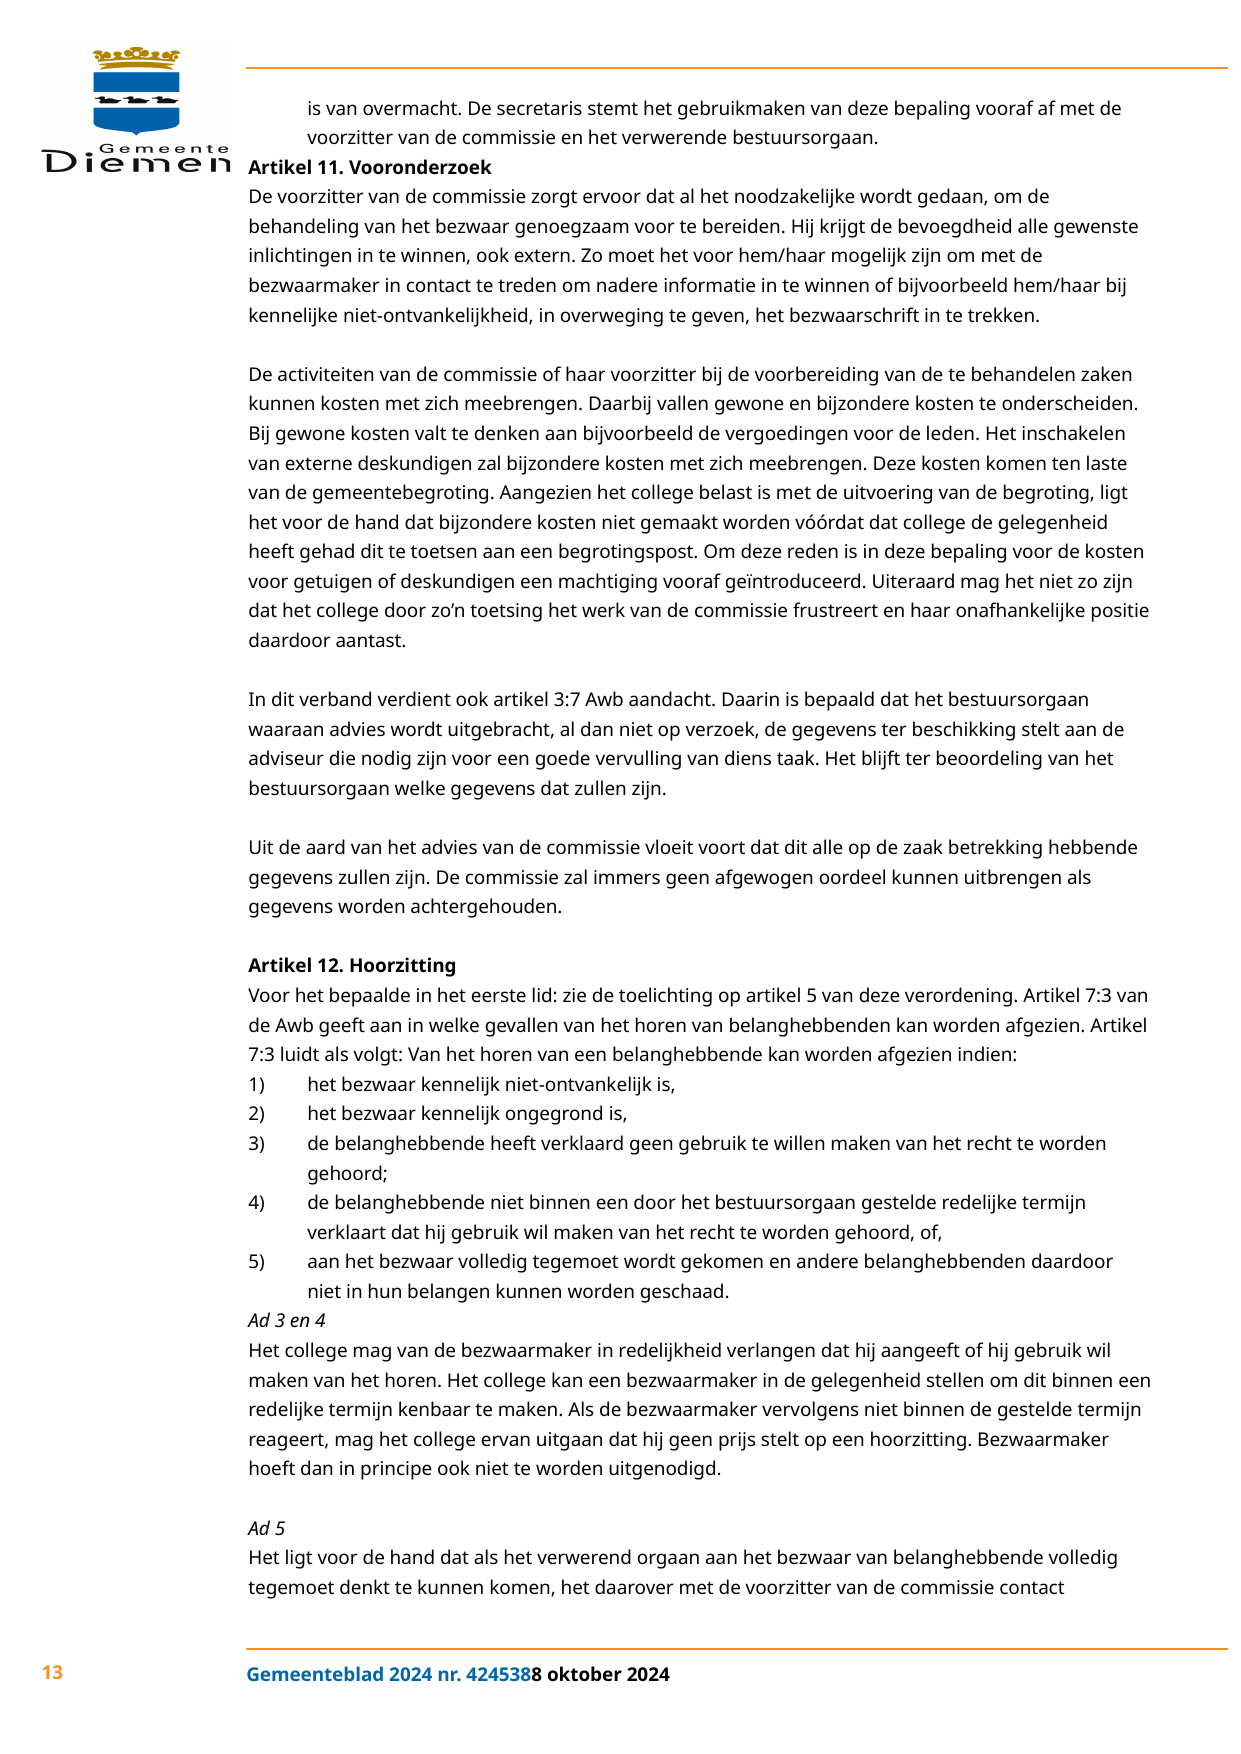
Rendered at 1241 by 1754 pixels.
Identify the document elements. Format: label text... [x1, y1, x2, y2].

list de belanghebbende heeft verklaard geen gebruik te willen maken van het recht te worden gehoord; [248, 1130, 1152, 1186]
text Het ligt voor de hand dat als het verwerend orgaan aan het bezwaar van belanghebbende volledig tegemoet denkt te kunnen komen, het daarover met de voorzitter van de commissie contact [248, 1544, 1152, 1600]
text In dit verband verdient ook artikel 3:7 Awb aandacht. Daarin is bepaald dat het bestuursorgaan waaraan advies wordt uitgebracht, al dan niet op verzoek, de gegevens ter beschikking stelt aan de adviseur die nodig zijn voor een goede vervulling van diens taak. Het blijft ter beoordeling van het bestuursorgaan welke gegevens dat zullen zijn. [248, 686, 1152, 801]
text Het college mag van de bezwaarmaker in redelijkheid verlangen dat hij aangeeft of hij gebruik wil maken van het horen. Het college kan een bezwaarmaker in de gelegenheid stellen om dit binnen een redelijke termijn kenbaar te maken. Als de bezwaarmaker vervolgens niet binnen de gestelde termijn reageert, mag het college ervan uitgaan dat hij geen prijs stelt op een hoorzitting. Bezwaarmaker hoeft dan in principe ook niet te worden uitgenodigd. [248, 1337, 1152, 1481]
text Artikel 12. Hoorzitting [248, 953, 1152, 978]
list het bezwaar kennelijk ongegrond is, [248, 1101, 1152, 1126]
list aan het bezwaar volledig tegemoet wordt gekomen en andere belanghebbenden daardoor niet in hun belangen kunnen worden geschaad. [248, 1248, 1152, 1304]
list is van overmacht. De secretaris stemt het gebruikmaken van deze bepaling vooraf af met de voorzitter van de commissie en het verwerende bestuursorgaan. [248, 95, 1152, 150]
list het bezwaar kennelijk niet-ontvankelijk is, [248, 1071, 1152, 1097]
list de belanghebbende niet binnen een door het bestuursorgaan gestelde redelijke termijn verklaart dat hij gebruik wil maken van het recht te worden gehoord, of, [248, 1189, 1152, 1245]
text Artikel 11. Vooronderzoek [248, 154, 1152, 180]
text Uit de aard van het advies van de commissie vloeit voort dat dit alle op de zaak betrekking hebbende gegevens zullen zijn. De commissie zal immers geen afgewogen oordeel kunnen uitbrengen als gegevens worden achtergehouden. [248, 834, 1152, 919]
text Ad 5 [248, 1515, 1152, 1541]
text De voorzitter van de commissie zorgt ervoor dat al het noodzakelijke wordt gedaan, om de behandeling van het bezwaar genoegzaam voor te bereiden. Hij krijgt de bevoegdheid alle gewenste inlichtingen in te winnen, ook extern. Zo moet het voor hem/haar mogelijk zijn om met de bezwaarmaker in contact te treden om nadere informatie in te winnen of bijvoorbeeld hem/haar bij kennelijke niet-ontvankelijkheid, in overweging te geven, het bezwaarschrift in te trekken. [248, 183, 1152, 328]
text De activiteiten van de commissie of haar voorzitter bij de voorbereiding van de te behandelen zaken kunnen kosten met zich meebrengen. Daarbij vallen gewone en bijzondere kosten te onderscheiden. Bij gewone kosten valt te denken aan bijvoorbeeld de vergoedingen voor de leden. Het inschakelen van externe deskundigen zal bijzondere kosten met zich meebrengen. Deze kosten komen ten laste van de gemeentebegroting. Aangezien het college belast is met de uitvoering van de begroting, ligt het voor de hand dat bijzondere kosten niet gemaakt worden vóórdat dat college de gelegenheid heeft gehad dit te toetsen aan een begrotingspost. Om deze reden is in deze bepaling voor de kosten voor getuigen of deskundigen een machtiging vooraf geïntroduceerd. Uiteraard mag het niet zo zijn dat het college door zo’n toetsing het werk van de commissie frustreert en haar onafhankelijke positie daardoor aantast. [248, 361, 1152, 653]
text Ad 3 en 4 [248, 1308, 1152, 1333]
picture [41, 47, 231, 172]
text Voor het bepaalde in het eerste lid: zie de toelichting op artikel 5 van deze verordening. Artikel 7:3 van de Awb geeft aan in welke gevallen van het horen van belanghebbenden kan worden afgezien. Artikel 7:3 luidt als volgt: Van het horen van een belanghebbende kan worden afgezien indien: [248, 982, 1152, 1067]
